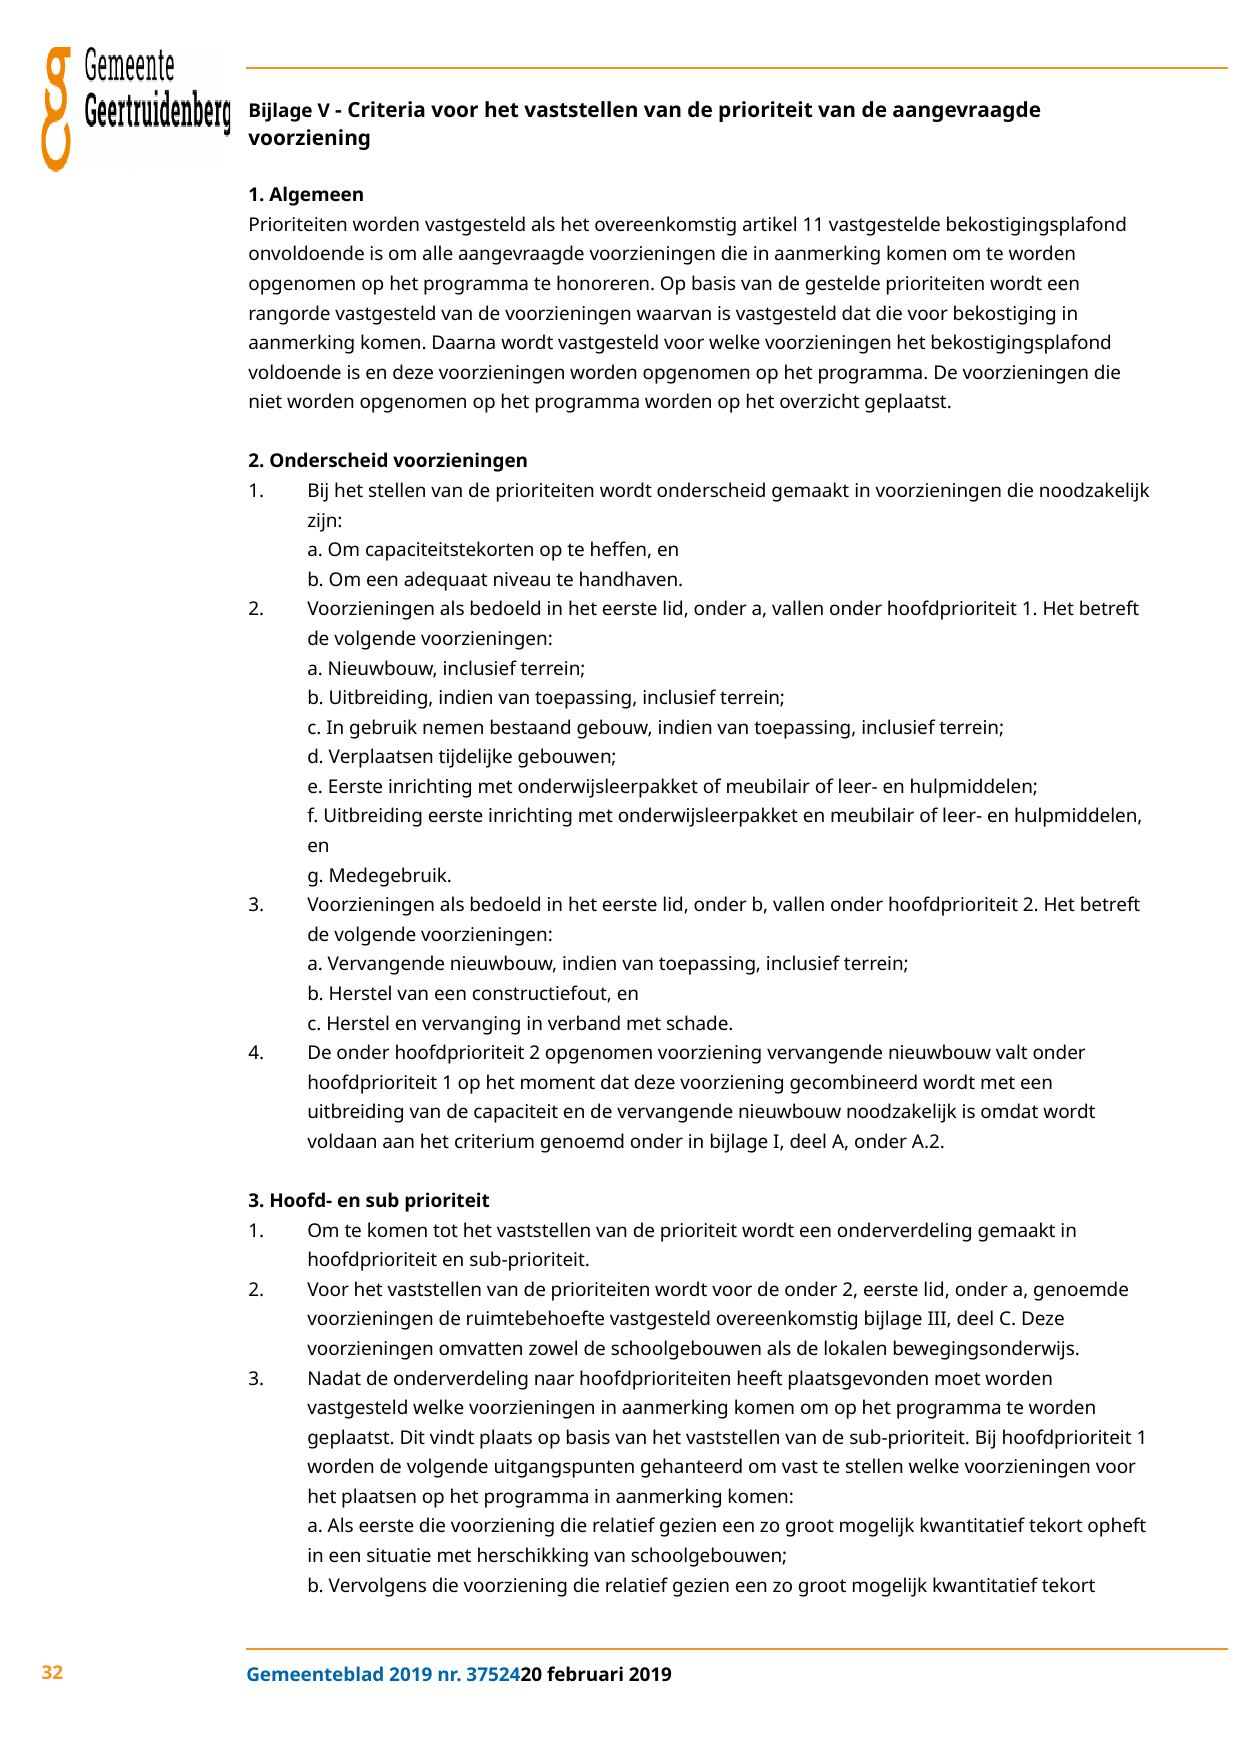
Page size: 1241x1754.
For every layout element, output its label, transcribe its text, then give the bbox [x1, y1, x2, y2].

list Om te komen tot het vaststellen van de prioriteit wordt een onderverdeling gemaakt in hoofdprioriteit en sub-prioriteit. [248, 1217, 1152, 1272]
picture [41, 47, 231, 172]
list Nadat de onderverdeling naar hoofdprioriteiten heeft plaatsgevonden moet worden vastgesteld welke voorzieningen in aanmerking komen om op het programma te worden geplaatst. Dit vindt plaats op basis van het vaststellen van de sub-prioriteit. Bij hoofdprioriteit 1 worden de volgende uitgangspunten gehanteerd om vast te stellen welke voorzieningen voor het plaatsen op het programma in aanmerking komen: [248, 1365, 1152, 1509]
list f. Uitbreiding eerste inrichting met onderwijsleerpakket en meubilair of leer- en hulpmiddelen, en [248, 803, 1152, 858]
list c. In gebruik nemen bestaand gebouw, indien van toepassing, inclusief terrein; [248, 714, 1152, 739]
text Prioriteiten worden vastgesteld als het overeenkomstig artikel 11 vastgestelde bekostigingsplafond onvoldoende is om alle aangevraagde voorzieningen die in aanmerking komen om te worden opgenomen op het programma te honoreren. Op basis van de gestelde prioriteiten wordt een rangorde vastgesteld van de voorzieningen waarvan is vastgesteld dat die voor bekostiging in aanmerking komen. Daarna wordt vastgesteld voor welke voorzieningen het bekostigingsplafond voldoende is en deze voorzieningen worden opgenomen op het programma. De voorzieningen die niet worden opgenomen op het programma worden op het overzicht geplaatst. [248, 211, 1152, 414]
list a. Nieuwbouw, inclusief terrein; [248, 655, 1152, 680]
list c. Herstel en vervanging in verband met schade. [248, 1010, 1152, 1035]
list e. Eerste inrichting met onderwijsleerpakket of meubilair of leer- en hulpmiddelen; [248, 773, 1152, 799]
list a. Als eerste die voorziening die relatief gezien een zo groot mogelijk kwantitatief tekort opheft in een situatie met herschikking van schoolgebouwen; [248, 1513, 1152, 1568]
text 1. Algemeen [248, 181, 1152, 207]
list De onder hoofdprioriteit 2 opgenomen voorziening vervangende nieuwbouw valt onder hoofdprioriteit 1 op het moment dat deze voorziening gecombineerd wordt met een uitbreiding van de capaciteit en de vervangende nieuwbouw noodzakelijk is omdat wordt voldaan aan het criterium genoemd onder in bijlage I, deel A, onder A.2. [248, 1039, 1152, 1154]
list a. Vervangende nieuwbouw, indien van toepassing, inclusief terrein; [248, 951, 1152, 976]
text 2. Onderscheid voorzieningen [248, 448, 1152, 473]
text 3. Hoofd- en sub prioriteit [248, 1187, 1152, 1213]
list Bij het stellen van de prioriteiten wordt onderscheid gemaakt in voorzieningen die noodzakelijk zijn: [248, 477, 1152, 532]
list b. Om een adequaat niveau te handhaven. [248, 566, 1152, 592]
list b. Herstel van een constructiefout, en [248, 980, 1152, 1006]
list b. Vervolgens die voorziening die relatief gezien een zo groot mogelijk kwantitatief tekort [248, 1572, 1152, 1597]
list Voor het vaststellen van de prioriteiten wordt voor de onder 2, eerste lid, onder a, genoemde voorzieningen de ruimtebehoefte vastgesteld overeenkomstig bijlage III, deel C. Deze voorzieningen omvatten zowel de schoolgebouwen als de lokalen bewegingsonderwijs. [248, 1276, 1152, 1361]
list Voorzieningen als bedoeld in het eerste lid, onder b, vallen onder hoofdprioriteit 2. Het betreft de volgende voorzieningen: [248, 891, 1152, 947]
list Voorzieningen als bedoeld in het eerste lid, onder a, vallen onder hoofdprioriteit 1. Het betreft de volgende voorzieningen: [248, 596, 1152, 651]
list g. Medegebruik. [248, 862, 1152, 887]
list d. Verplaatsen tijdelijke gebouwen; [248, 743, 1152, 769]
list b. Uitbreiding, indien van toepassing, inclusief terrein; [248, 684, 1152, 710]
list a. Om capaciteitstekorten op te heffen, en [248, 536, 1152, 562]
text Bijlage V - Criteria voor het vaststellen van de prioriteit van de aangevraagde voorziening [248, 95, 1152, 152]
